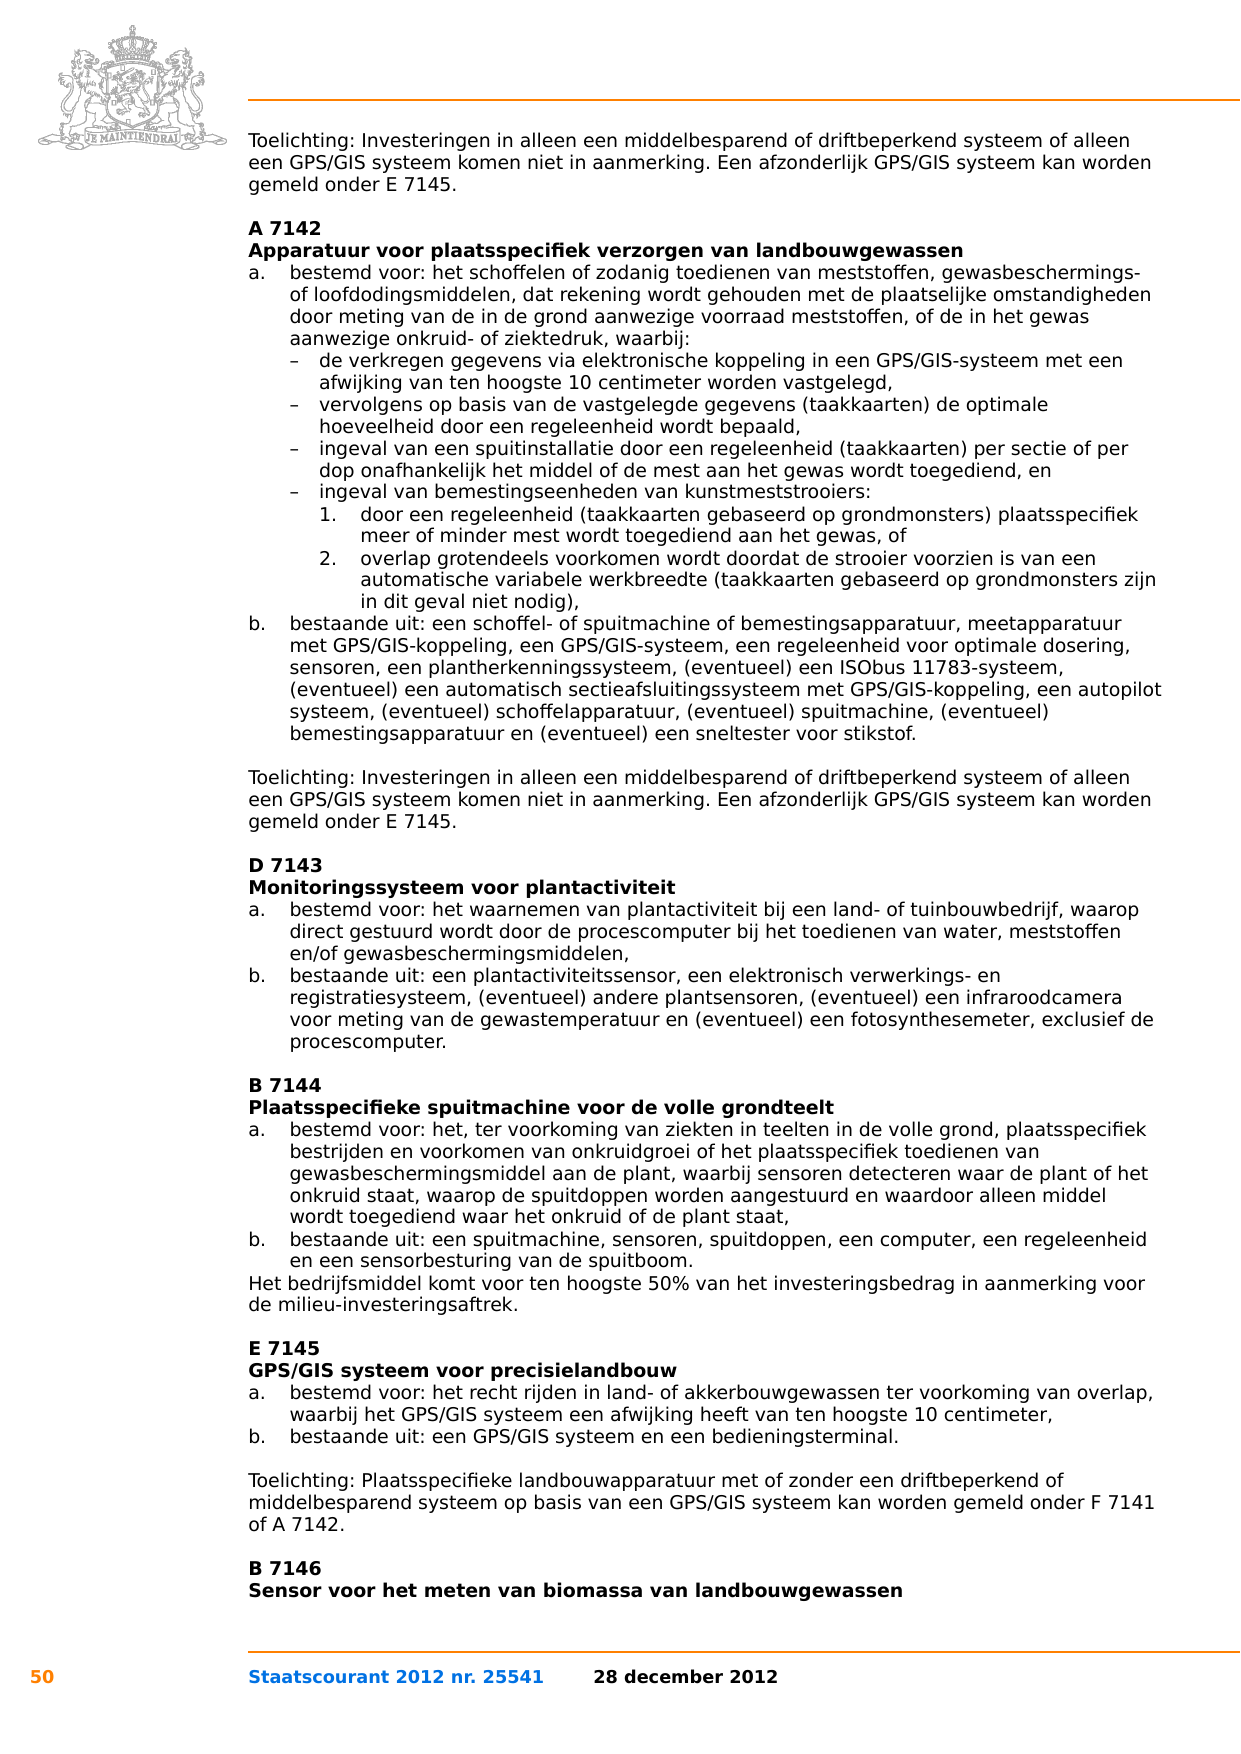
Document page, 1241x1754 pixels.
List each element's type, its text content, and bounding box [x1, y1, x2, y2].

text Toelichting: Investeringen in alleen een middelbesparend of driftbeperkend systeem of alleen een GPS/GIS systeem komen niet in aanmerking. Een afzonderlijk GPS/GIS systeem kan worden gemeld onder E 7145. [248, 130, 1163, 196]
text D 7143 [248, 855, 1163, 877]
text GPS/GIS systeem voor precisielandbouw [248, 1360, 1163, 1382]
text – de verkregen gegevens via elektronische koppeling in een GPS/GIS-systeem met een afwijking van ten hoogste 10 centimeter worden vastgelegd, [289, 349, 1163, 393]
text 2. overlap grotendeels voorkomen wordt doordat de strooier voorzien is van een automatische variabele werkbreedte (taakkaarten gebaseerd op grondmonsters zijn in dit geval niet nodig), [319, 547, 1163, 613]
text Toelichting: Investeringen in alleen een middelbesparend of driftbeperkend systeem of alleen een GPS/GIS systeem komen niet in aanmerking. Een afzonderlijk GPS/GIS systeem kan worden gemeld onder E 7145. [248, 767, 1163, 833]
text – ingeval van bemestingseenheden van kunstmeststrooiers: [289, 481, 1163, 503]
text – vervolgens op basis van de vastgelegde gegevens (taakkaarten) de optimale hoeveelheid door een regeleenheid wordt bepaald, [289, 393, 1163, 437]
text a. bestemd voor: het waarnemen van plantactiviteit bij een land- of tuinbouwbedrijf, waarop direct gestuurd wordt door de procescomputer bij het toedienen van water, meststoffen en/of gewasbeschermingsmiddelen, [248, 899, 1163, 965]
text B 7144 [248, 1074, 1163, 1097]
text 1. door een regeleenheid (taakkaarten gebaseerd op grondmonsters) plaatsspecifiek meer of minder mest wordt toegediend aan het gewas, of [319, 503, 1163, 547]
text b. bestaande uit: een schoffel- of spuitmachine of bemestingsapparatuur, meetapparatuur met GPS/GIS-koppeling, een GPS/GIS-systeem, een regeleenheid voor optimale dosering, sensoren, een plantherkenningssysteem, (eventueel) een ISObus 11783-systeem, (eventueel) een automatisch sectieafsluitingssysteem met GPS/GIS-koppeling, een autopilot systeem, (eventueel) schoffelapparatuur, (eventueel) spuitmachine, (eventueel) bemestingsapparatuur en (eventueel) een sneltester voor stikstof. [248, 613, 1163, 745]
text a. bestemd voor: het recht rijden in land- of akkerbouwgewassen ter voorkoming van overlap, waarbij het GPS/GIS systeem een afwijking heeft van ten hoogste 10 centimeter, [248, 1382, 1163, 1426]
text b. bestaande uit: een spuitmachine, sensoren, spuitdoppen, een computer, een regeleenheid en een sensorbesturing van de spuitboom. [248, 1228, 1163, 1272]
text Apparatuur voor plaatsspecifiek verzorgen van landbouwgewassen [248, 240, 1163, 262]
text Toelichting: Plaatsspecifieke landbouwapparatuur met of zonder een driftbeperkend of middelbesparend systeem op basis van een GPS/GIS systeem kan worden gemeld onder F 7141 of A 7142. [248, 1470, 1163, 1536]
text Plaatsspecifieke spuitmachine voor de volle grondteelt [248, 1097, 1163, 1118]
picture [38, 25, 227, 150]
text Monitoringssysteem voor plantactiviteit [248, 877, 1163, 899]
text E 7145 [248, 1338, 1163, 1360]
text B 7146 [248, 1558, 1163, 1580]
text Sensor voor het meten van biomassa van landbouwgewassen [248, 1580, 1163, 1602]
text A 7142 [248, 218, 1163, 240]
text b. bestaande uit: een plantactiviteitssensor, een elektronisch verwerkings- en registratiesysteem, (eventueel) andere plantsensoren, (eventueel) een infraroodcamera voor meting van de gewastemperatuur en (eventueel) een fotosynthesemeter, exclusief de procescomputer. [248, 965, 1163, 1053]
text b. bestaande uit: een GPS/GIS systeem en een bedieningsterminal. [248, 1426, 1163, 1448]
text – ingeval van een spuitinstallatie door een regeleenheid (taakkaarten) per sectie of per dop onafhankelijk het middel of de mest aan het gewas wordt toegediend, en [289, 437, 1163, 481]
text a. bestemd voor: het, ter voorkoming van ziekten in teelten in de volle grond, plaatsspecifiek bestrijden en voorkomen van onkruidgroei of het plaatsspecifiek toedienen van gewasbeschermingsmiddel aan de plant, waarbij sensoren detecteren waar de plant of het onkruid staat, waarop de spuitdoppen worden aangestuurd en waardoor alleen middel wordt toegediend waar het onkruid of de plant staat, [248, 1118, 1163, 1228]
text a. bestemd voor: het schoffelen of zodanig toedienen van meststoffen, gewasbeschermings- of loofdodingsmiddelen, dat rekening wordt gehouden met de plaatselijke omstandigheden door meting van de in de grond aanwezige voorraad meststoffen, of de in het gewas aanwezige onkruid- of ziektedruk, waarbij: [248, 262, 1163, 349]
text Het bedrijfsmiddel komt voor ten hoogste 50% van het investeringsbedrag in aanmerking voor de milieu-investeringsaftrek. [248, 1272, 1163, 1316]
